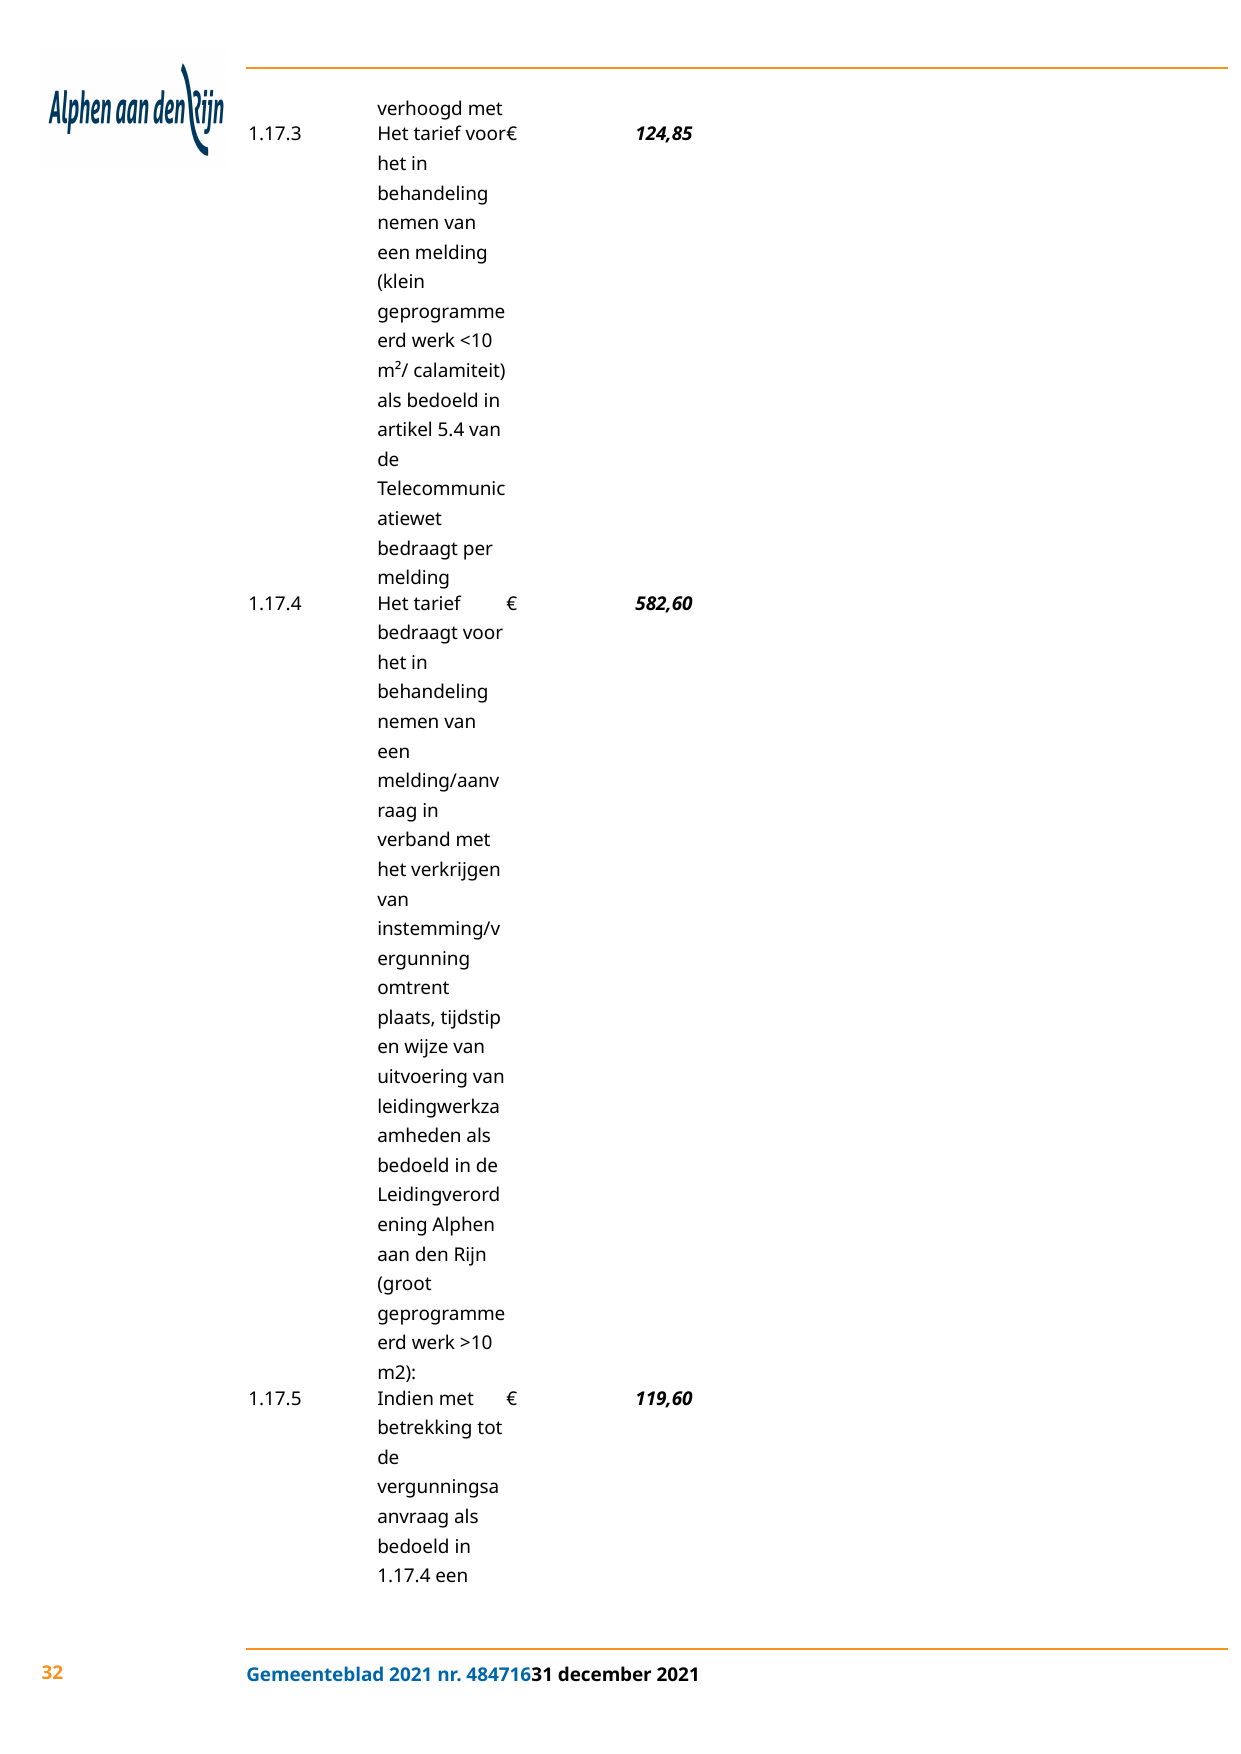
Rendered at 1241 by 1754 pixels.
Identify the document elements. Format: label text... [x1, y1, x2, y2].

table_cell Indien met betrekking tot de vergunningsaanvraag als bedoeld in 1.17.4 een [377, 1385, 506, 1588]
table_cell Het tarief voor het in behandeling nemen van een melding (klein geprogrammeerd werk <10 m²/ calamiteit) als bedoeld in artikel 5.4 van de Telecommunicatiewet bedraagt per melding [377, 121, 506, 590]
table_cell [1023, 95, 1152, 121]
table_cell [1023, 121, 1152, 590]
table_cell € [506, 590, 635, 1385]
table_cell € [506, 121, 635, 590]
table_cell [894, 95, 1022, 121]
picture [41, 47, 231, 172]
table_cell [764, 95, 893, 121]
table_cell 1.17.4 [248, 590, 377, 1385]
table_cell [894, 590, 1022, 1385]
table_cell € [506, 1385, 635, 1588]
table_cell [894, 121, 1022, 590]
table_cell [894, 1385, 1022, 1588]
table_cell Het tarief bedraagt voor het in behandeling nemen van een melding/aanvraag in verband met het verkrijgen van instemming/vergunning omtrent plaats, tijdstip en wijze van uitvoering van leidingwerkzaamheden als bedoeld in de Leidingverordening Alphen aan den Rijn (groot geprogrammeerd werk >10 m2): [377, 590, 506, 1385]
table_cell [635, 95, 764, 121]
table_cell 582,60 [635, 590, 764, 1385]
table_cell [764, 1385, 893, 1588]
table_cell [764, 121, 893, 590]
table_cell [1023, 1385, 1152, 1588]
table_cell [764, 590, 893, 1385]
table_cell [1023, 590, 1152, 1385]
table_cell [248, 95, 377, 121]
table_cell 1.17.3 [248, 121, 377, 590]
table_cell [506, 95, 635, 121]
table_cell 124,85 [635, 121, 764, 590]
table_cell verhoogd met [377, 95, 506, 121]
table_cell 119,60 [635, 1385, 764, 1588]
table_cell 1.17.5 [248, 1385, 377, 1588]
